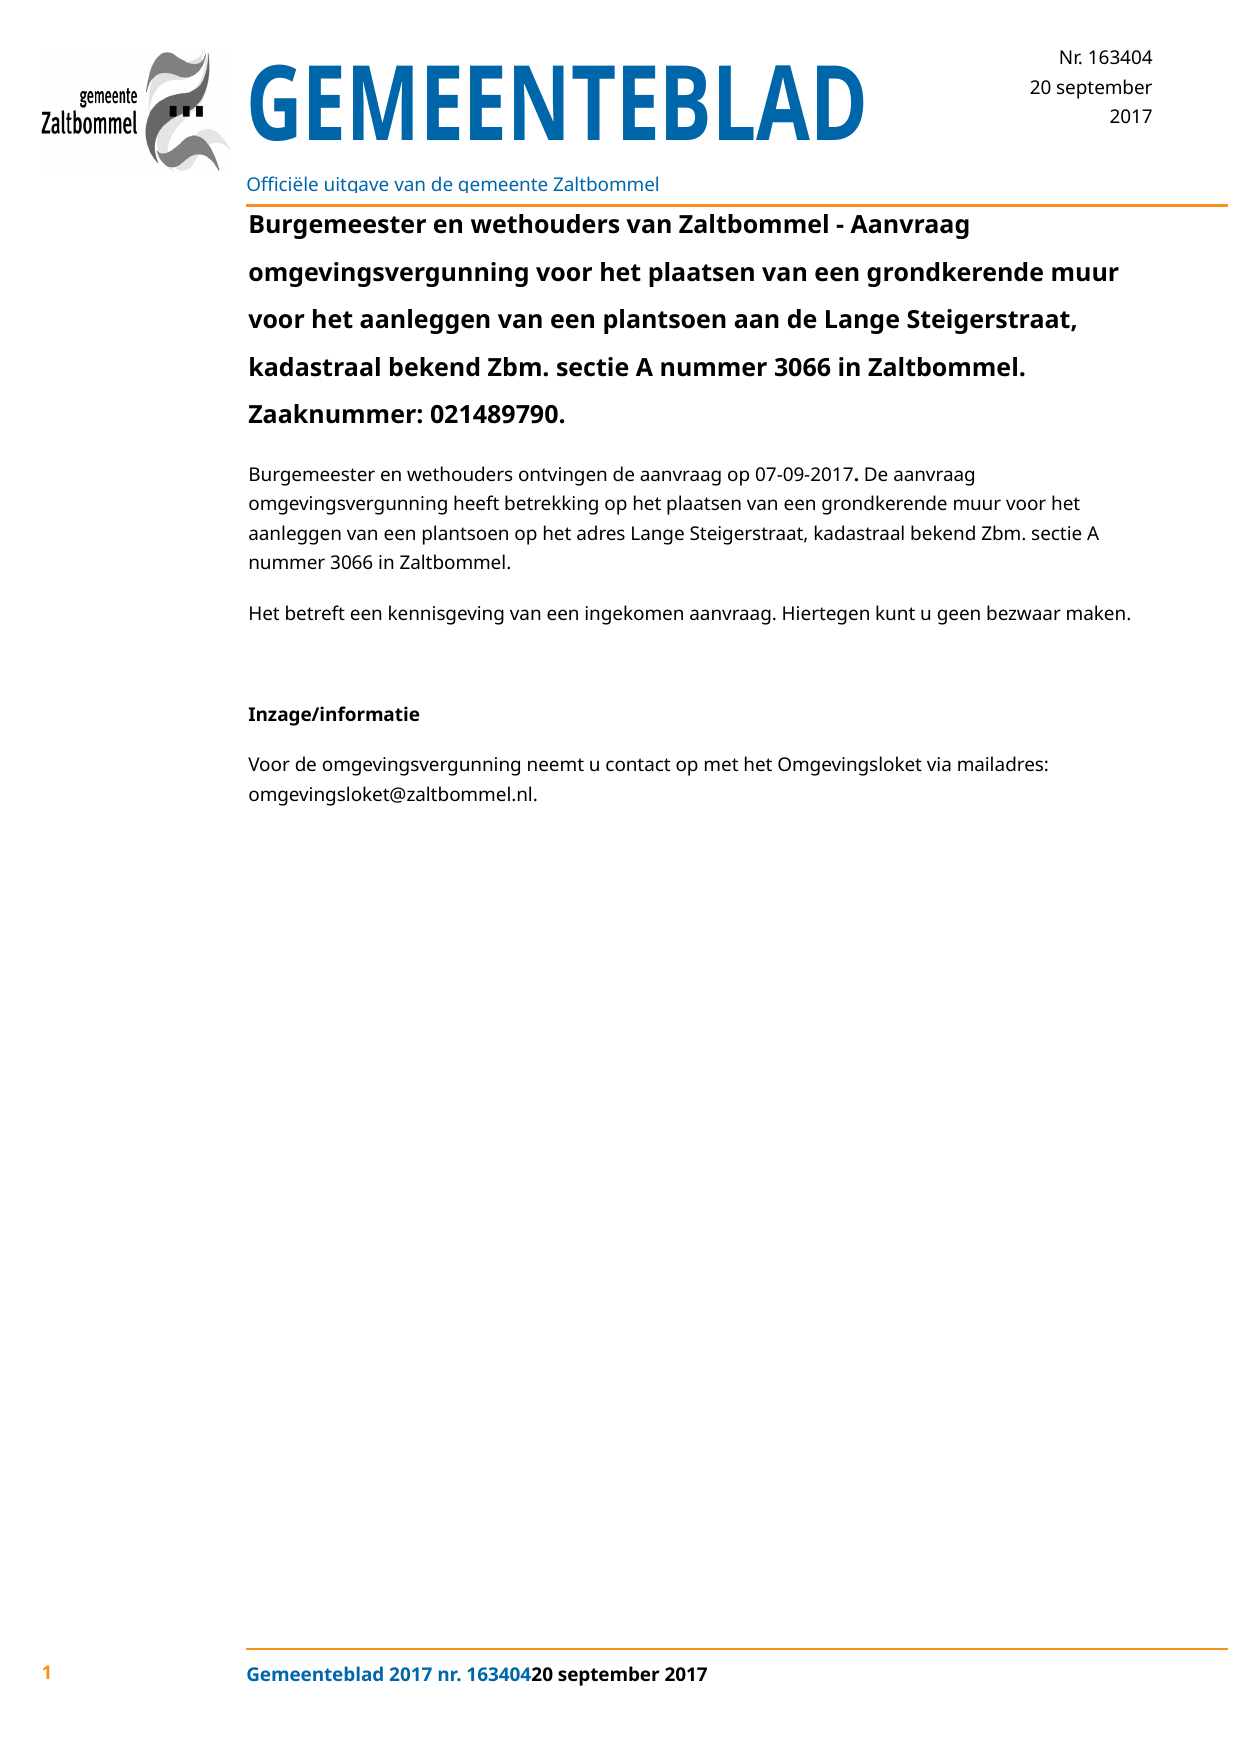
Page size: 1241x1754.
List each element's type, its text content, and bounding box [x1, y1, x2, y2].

picture [41, 47, 231, 172]
text Voor de omgevingsvergunning neemt u contact op met het Omgevingsloket via mailadres: omgevingsloket@zaltbommel.nl. [248, 751, 1152, 806]
text Burgemeester en wethouders ontvingen de aanvraag op 07-09-2017. De aanvraag omgevingsvergunning heeft betrekking op het plaatsen van een grondkerende muur voor het aanleggen van een plantsoen op het adres Lange Steigerstraat, kadastraal bekend Zbm. sectie A nummer 3066 in Zaltbommel. [248, 461, 1152, 575]
text Inzage/informatie [248, 701, 1152, 726]
text Burgemeester en wethouders van Zaltbommel - Aanvraag omgevingsvergunning voor het plaatsen van een grondkerende muur voor het aanleggen van een plantsoen aan de Lange Steigerstraat, kadastraal bekend Zbm. sectie A nummer 3066 in Zaltbommel. Zaaknummer: 021489790. [248, 207, 1152, 431]
text Het betreft een kennisgeving van een ingekomen aanvraag. Hiertegen kunt u geen bezwaar maken. [248, 600, 1152, 626]
